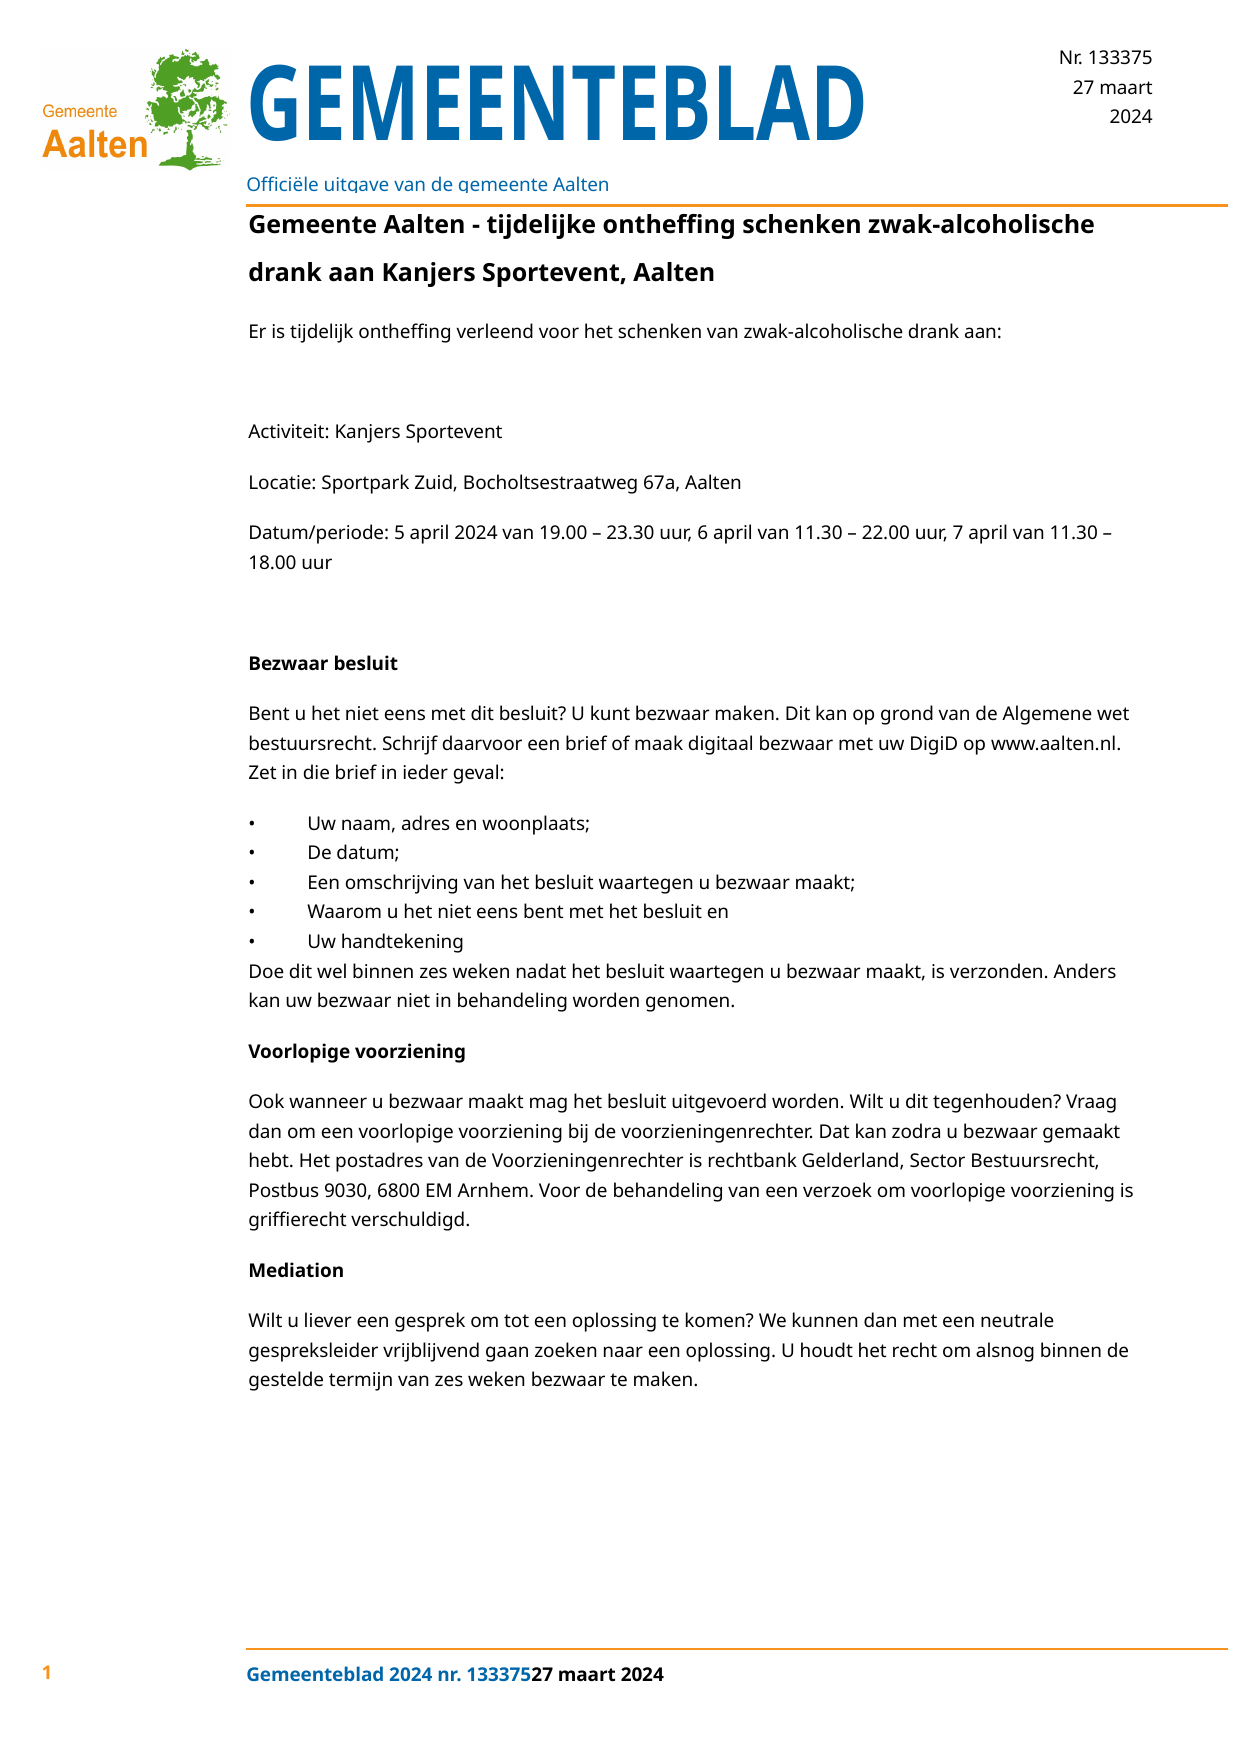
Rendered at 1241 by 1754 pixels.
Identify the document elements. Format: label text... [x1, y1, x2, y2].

text Wilt u liever een gesprek om tot een oplossing te komen? We kunnen dan met een neutrale gespreksleider vrijblijvend gaan zoeken naar een oplossing. U houdt het recht om alsnog binnen de gestelde termijn van zes weken bezwaar te maken. [248, 1307, 1152, 1392]
list Een omschrijving van het besluit waartegen u bezwaar maakt; [248, 869, 1152, 895]
list Waarom u het niet eens bent met het besluit en [248, 899, 1152, 924]
text Datum/periode: 5 april 2024 van 19.00 – 23.30 uur, 6 april van 11.30 – 22.00 uur, 7 april van 11.30 – 18.00 uur [248, 519, 1152, 575]
list De datum; [248, 839, 1152, 865]
list Uw naam, adres en woonplaats; [248, 810, 1152, 836]
text Bezwaar besluit [248, 650, 1152, 676]
text Doe dit wel binnen zes weken nadat het besluit waartegen u bezwaar maakt, is verzonden. Anders kan uw bezwaar niet in behandeling worden genomen. [248, 958, 1152, 1013]
list Uw handtekening [248, 928, 1152, 954]
text Locatie: Sportpark Zuid, Bocholtsestraatweg 67a, Aalten [248, 469, 1152, 495]
text Ook wanneer u bezwaar maakt mag het besluit uitgevoerd worden. Wilt u dit tegenhouden? Vraag dan om een voorlopige voorziening bij de voorzieningenrechter. Dat kan zodra u bezwaar gemaakt hebt. Het postadres van de Voorzieningenrechter is rechtbank Gelderland, Sector Bestuursrecht, Postbus 9030, 6800 EM Arnhem. Voor de behandeling van een verzoek om voorlopige voorziening is griffierecht verschuldigd. [248, 1088, 1152, 1232]
picture [41, 47, 231, 172]
text Er is tijdelijk ontheffing verleend voor het schenken van zwak-alcoholische drank aan: [248, 318, 1152, 344]
text Mediation [248, 1257, 1152, 1283]
text Voorlopige voorziening [248, 1038, 1152, 1064]
text Gemeente Aalten - tijdelijke ontheffing schenken zwak-alcoholische drank aan Kanjers Sportevent, Aalten [248, 207, 1152, 288]
text Bent u het niet eens met dit besluit? U kunt bezwaar maken. Dit kan op grond van de Algemene wet bestuursrecht. Schrijf daarvoor een brief of maak digitaal bezwaar met uw DigiD op www.aalten.nl. Zet in die brief in ieder geval: [248, 700, 1152, 785]
text Activiteit: Kanjers Sportevent [248, 419, 1152, 444]
